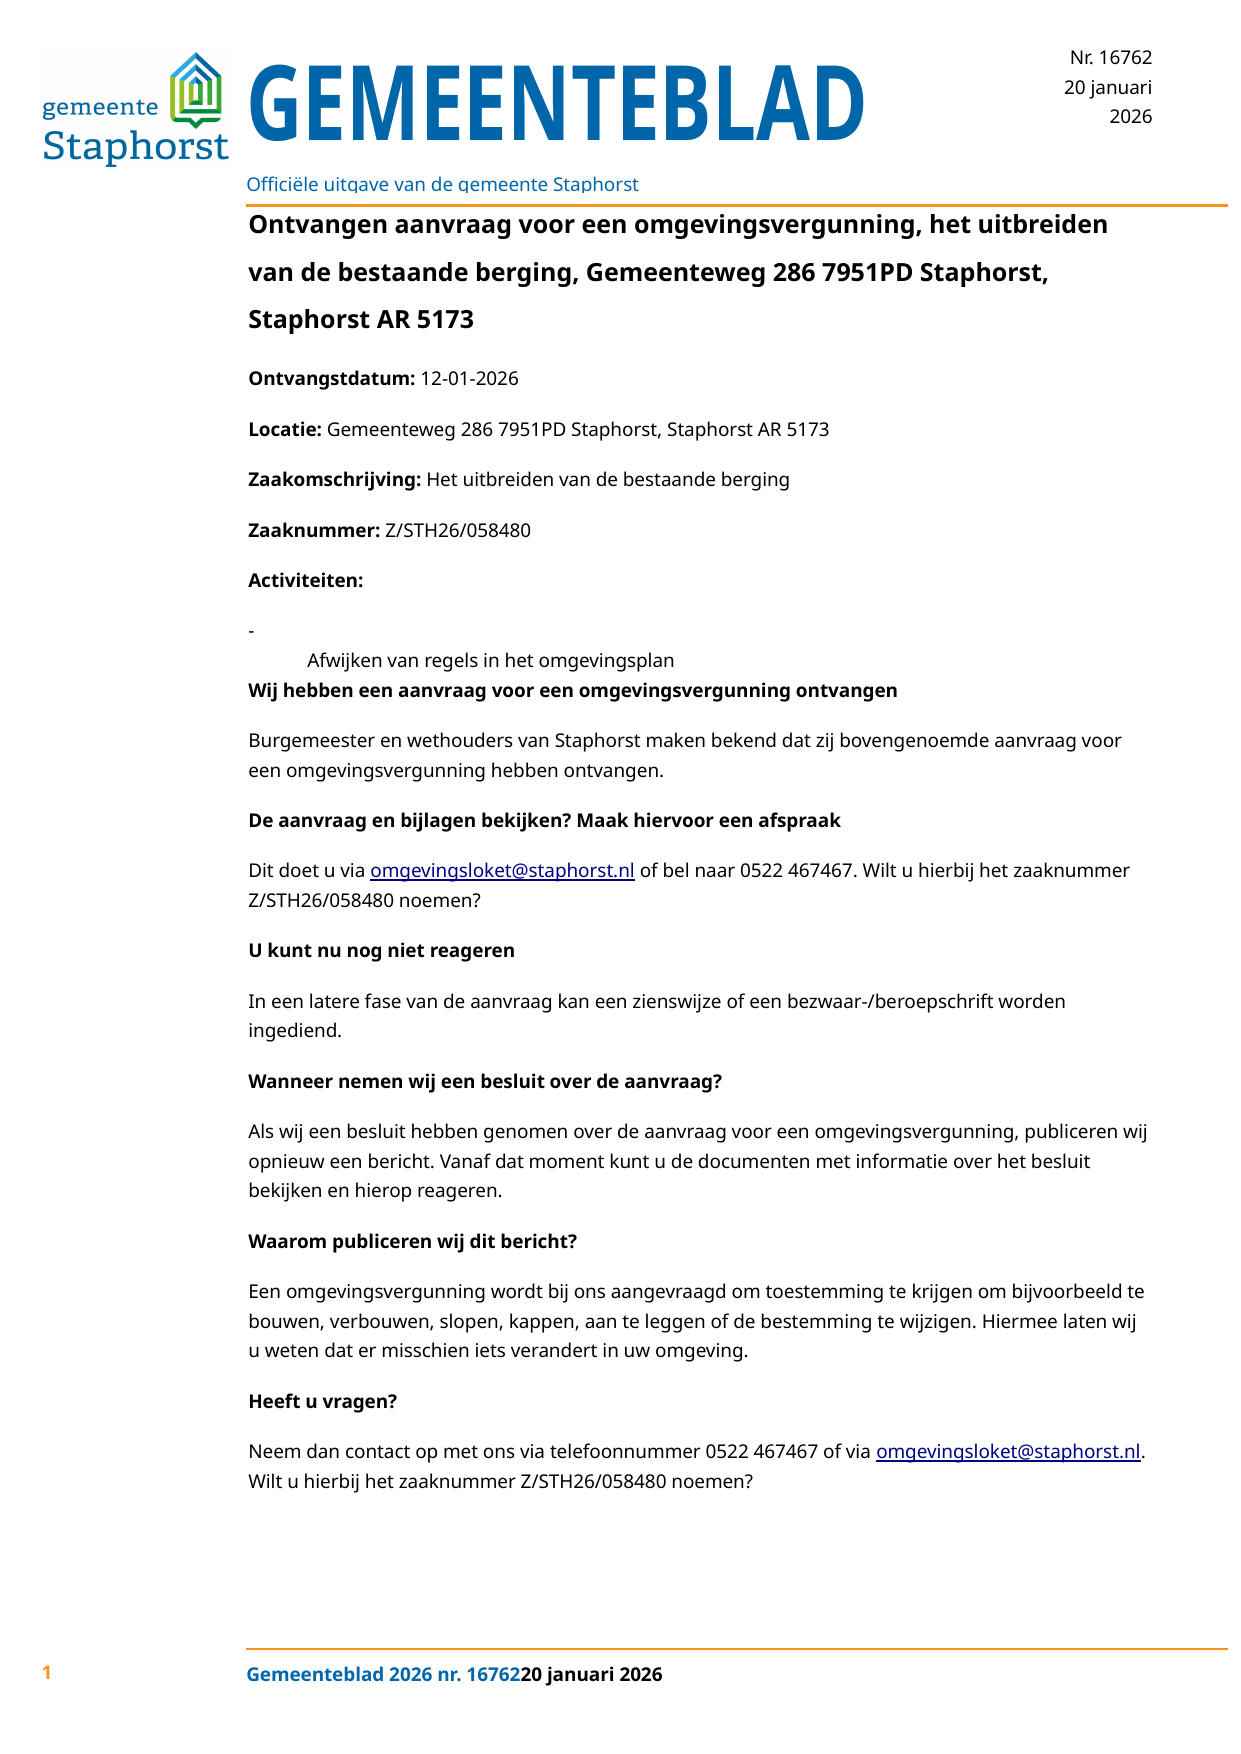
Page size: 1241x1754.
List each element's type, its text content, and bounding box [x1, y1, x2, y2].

text Ontvangen aanvraag voor een omgevingsvergunning, het uitbreiden van de bestaande berging, Gemeenteweg 286 7951PD Staphorst, Staphorst AR 5173 [248, 207, 1152, 336]
text Waarom publiceren wij dit bericht? [248, 1228, 1152, 1254]
text Zaaknummer: Z/STH26/058480 [248, 517, 1152, 542]
text Activiteiten: [248, 567, 1152, 593]
picture [41, 47, 231, 172]
list Afwijken van regels in het omgevingsplan [248, 647, 1152, 673]
text Heeft u vragen? [248, 1388, 1152, 1414]
text Burgemeester en wethouders van Staphorst maken bekend dat zij bovengenoemde aanvraag voor een omgevingsvergunning hebben ontvangen. [248, 727, 1152, 782]
text Dit doet u via omgevingsloket@staphorst.nl of bel naar 0522 467467. Wilt u hierbij het zaaknummer Z/STH26/058480 noemen? [248, 858, 1152, 913]
text Wij hebben een aanvraag voor een omgevingsvergunning ontvangen [248, 677, 1152, 702]
text U kunt nu nog niet reageren [248, 938, 1152, 963]
text Een omgevingsvergunning wordt bij ons aangevraagd om toestemming te krijgen om bijvoorbeeld te bouwen, verbouwen, slopen, kappen, aan te leggen of de bestemming te wijzigen. Hiermee laten wij u weten dat er misschien iets verandert in uw omgeving. [248, 1278, 1152, 1363]
text De aanvraag en bijlagen bekijken? Maak hiervoor een afspraak [248, 807, 1152, 833]
text Locatie: Gemeenteweg 286 7951PD Staphorst, Staphorst AR 5173 [248, 416, 1152, 442]
text Wanneer nemen wij een besluit over de aanvraag? [248, 1068, 1152, 1094]
text Neem dan contact op met ons via telefoonnummer 0522 467467 of via omgevingsloket@staphorst.nl. Wilt u hierbij het zaaknummer Z/STH26/058480 noemen? [248, 1438, 1152, 1494]
text Ontvangstdatum: 12-01-2026 [248, 366, 1152, 391]
text In een latere fase van de aanvraag kan een zienswijze of een bezwaar-/beroepschrift worden ingediend. [248, 988, 1152, 1043]
text Zaakomschrijving: Het uitbreiden van de bestaande berging [248, 466, 1152, 492]
text Als wij een besluit hebben genomen over de aanvraag voor een omgevingsvergunning, publiceren wij opnieuw een bericht. Vanaf dat moment kunt u de documenten met informatie over het besluit bekijken en hierop reageren. [248, 1118, 1152, 1203]
